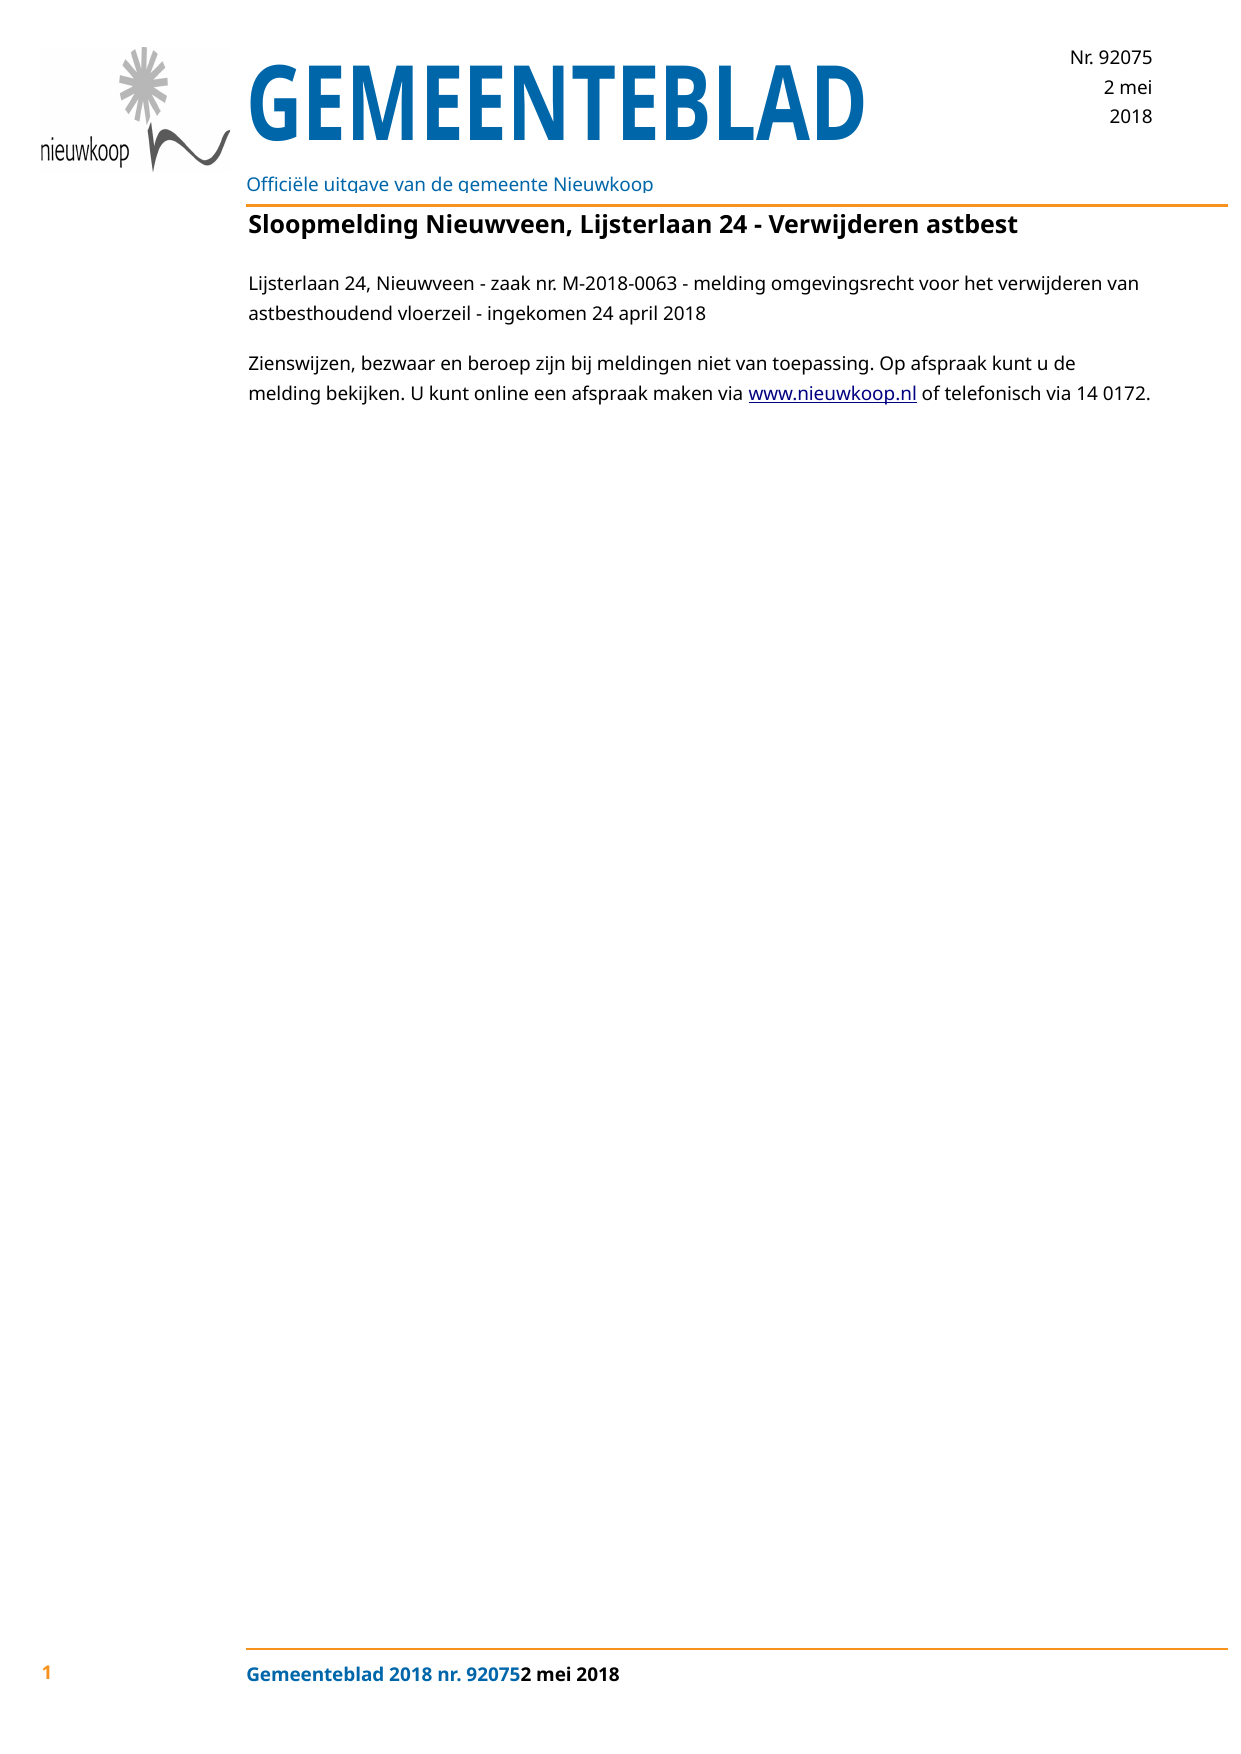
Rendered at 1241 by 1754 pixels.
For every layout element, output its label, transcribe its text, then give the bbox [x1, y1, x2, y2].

picture [41, 47, 231, 172]
text Sloopmelding Nieuwveen, Lijsterlaan 24 - Verwijderen astbest [248, 207, 1152, 241]
text Zienswijzen, bezwaar en beroep zijn bij meldingen niet van toepassing. Op afspraak kunt u de melding bekijken. U kunt online een afspraak maken via www.nieuwkoop.nl of telefonisch via 14 0172. [248, 350, 1152, 406]
text Lijsterlaan 24, Nieuwveen - zaak nr. M-2018-0063 - melding omgevingsrecht voor het verwijderen van astbesthoudend vloerzeil - ingekomen 24 april 2018 [248, 270, 1152, 326]
